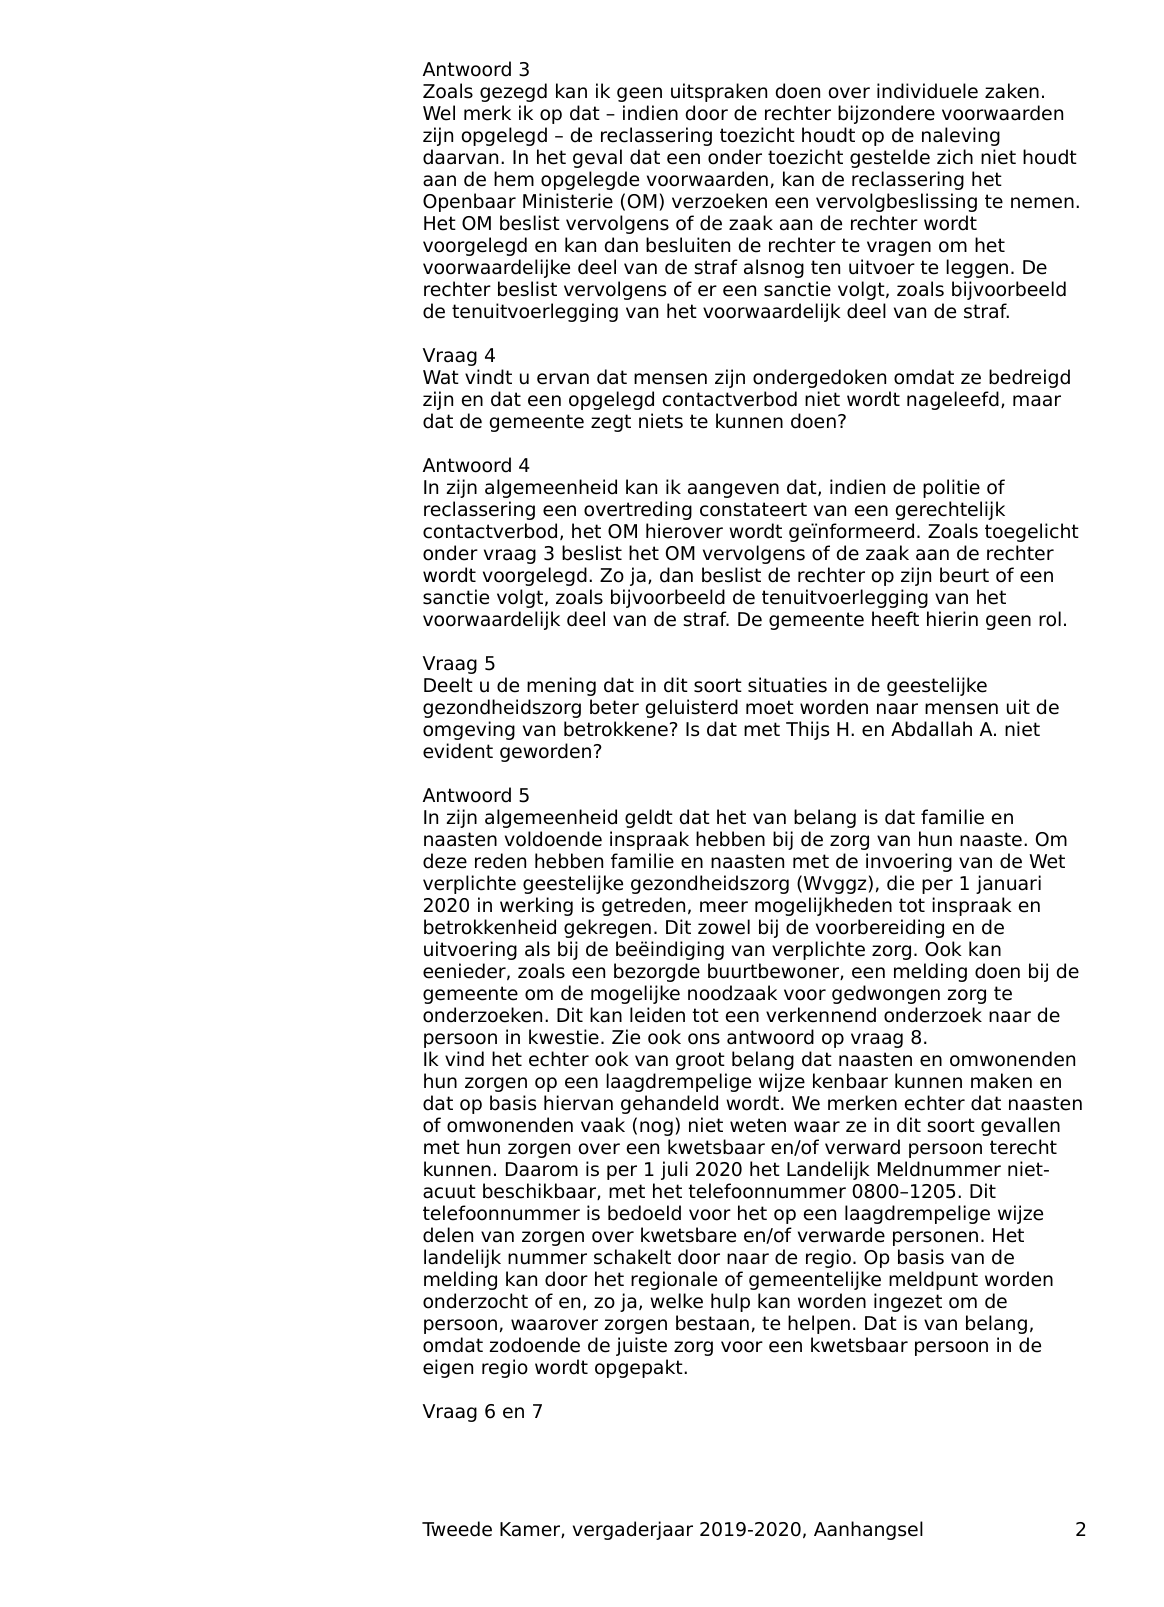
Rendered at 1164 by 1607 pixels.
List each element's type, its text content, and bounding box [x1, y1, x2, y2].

text Antwoord 4 [422, 455, 1087, 477]
text Deelt u de mening dat in dit soort situaties in de geestelijke gezondheidszorg beter geluisterd moet worden naar mensen uit de omgeving van betrokkene? Is dat met Thijs H. en Abdallah A. niet evident geworden? [422, 675, 1087, 763]
text Wat vindt u ervan dat mensen zijn ondergedoken omdat ze bedreigd zijn en dat een opgelegd contactverbod niet wordt nageleefd, maar dat de gemeente zegt niets te kunnen doen? [422, 367, 1087, 433]
text In zijn algemeenheid geldt dat het van belang is dat familie en naasten voldoende inspraak hebben bij de zorg van hun naaste. Om deze reden hebben familie en naasten met de invoering van de Wet verplichte geestelijke gezondheidszorg (Wvggz), die per 1 januari 2020 in werking is getreden, meer mogelijkheden tot inspraak en betrokkenheid gekregen. Dit zowel bij de voorbereiding en de uitvoering als bij de beëindiging van verplichte zorg. Ook kan eenieder, zoals een bezorgde buurtbewoner, een melding doen bij de gemeente om de mogelijke noodzaak voor gedwongen zorg te onderzoeken. Dit kan leiden tot een verkennend onderzoek naar de persoon in kwestie. Zie ook ons antwoord op vraag 8. [422, 807, 1087, 1049]
text Antwoord 5 [422, 785, 1087, 807]
text Zoals gezegd kan ik geen uitspraken doen over individuele zaken. Wel merk ik op dat – indien door de rechter bijzondere voorwaarden zijn opgelegd – de reclassering toezicht houdt op de naleving daarvan. In het geval dat een onder toezicht gestelde zich niet houdt aan de hem opgelegde voorwaarden, kan de reclassering het Openbaar Ministerie (OM) verzoeken een vervolgbeslissing te nemen. Het OM beslist vervolgens of de zaak aan de rechter wordt voorgelegd en kan dan besluiten de rechter te vragen om het voorwaardelijke deel van de straf alsnog ten uitvoer te leggen. De rechter beslist vervolgens of er een sanctie volgt, zoals bijvoorbeeld de tenuitvoerlegging van het voorwaardelijk deel van de straf. [422, 81, 1087, 323]
text Vraag 6 en 7 [422, 1401, 1087, 1423]
text Vraag 4 [422, 345, 1087, 367]
text Antwoord 3 [422, 59, 1087, 81]
text Ik vind het echter ook van groot belang dat naasten en omwonenden hun zorgen op een laagdrempelige wijze kenbaar kunnen maken en dat op basis hiervan gehandeld wordt. We merken echter dat naasten of omwonenden vaak (nog) niet weten waar ze in dit soort gevallen met hun zorgen over een kwetsbaar en/of verward persoon terecht kunnen. Daarom is per 1 juli 2020 het Landelijk Meldnummer niet-acuut beschikbaar, met het telefoonnummer 0800–1205. Dit telefoonnummer is bedoeld voor het op een laagdrempelige wijze delen van zorgen over kwetsbare en/of verwarde personen. Het landelijk nummer schakelt door naar de regio. Op basis van de melding kan door het regionale of gemeentelijke meldpunt worden onderzocht of en, zo ja, welke hulp kan worden ingezet om de persoon, waarover zorgen bestaan, te helpen. Dat is van belang, omdat zodoende de juiste zorg voor een kwetsbaar persoon in de eigen regio wordt opgepakt. [422, 1049, 1087, 1379]
text In zijn algemeenheid kan ik aangeven dat, indien de politie of reclassering een overtreding constateert van een gerechtelijk contactverbod, het OM hierover wordt geïnformeerd. Zoals toegelicht onder vraag 3 beslist het OM vervolgens of de zaak aan de rechter wordt voorgelegd. Zo ja, dan beslist de rechter op zijn beurt of een sanctie volgt, zoals bijvoorbeeld de tenuitvoerlegging van het voorwaardelijk deel van de straf. De gemeente heeft hierin geen rol. [422, 477, 1087, 631]
text Vraag 5 [422, 653, 1087, 675]
